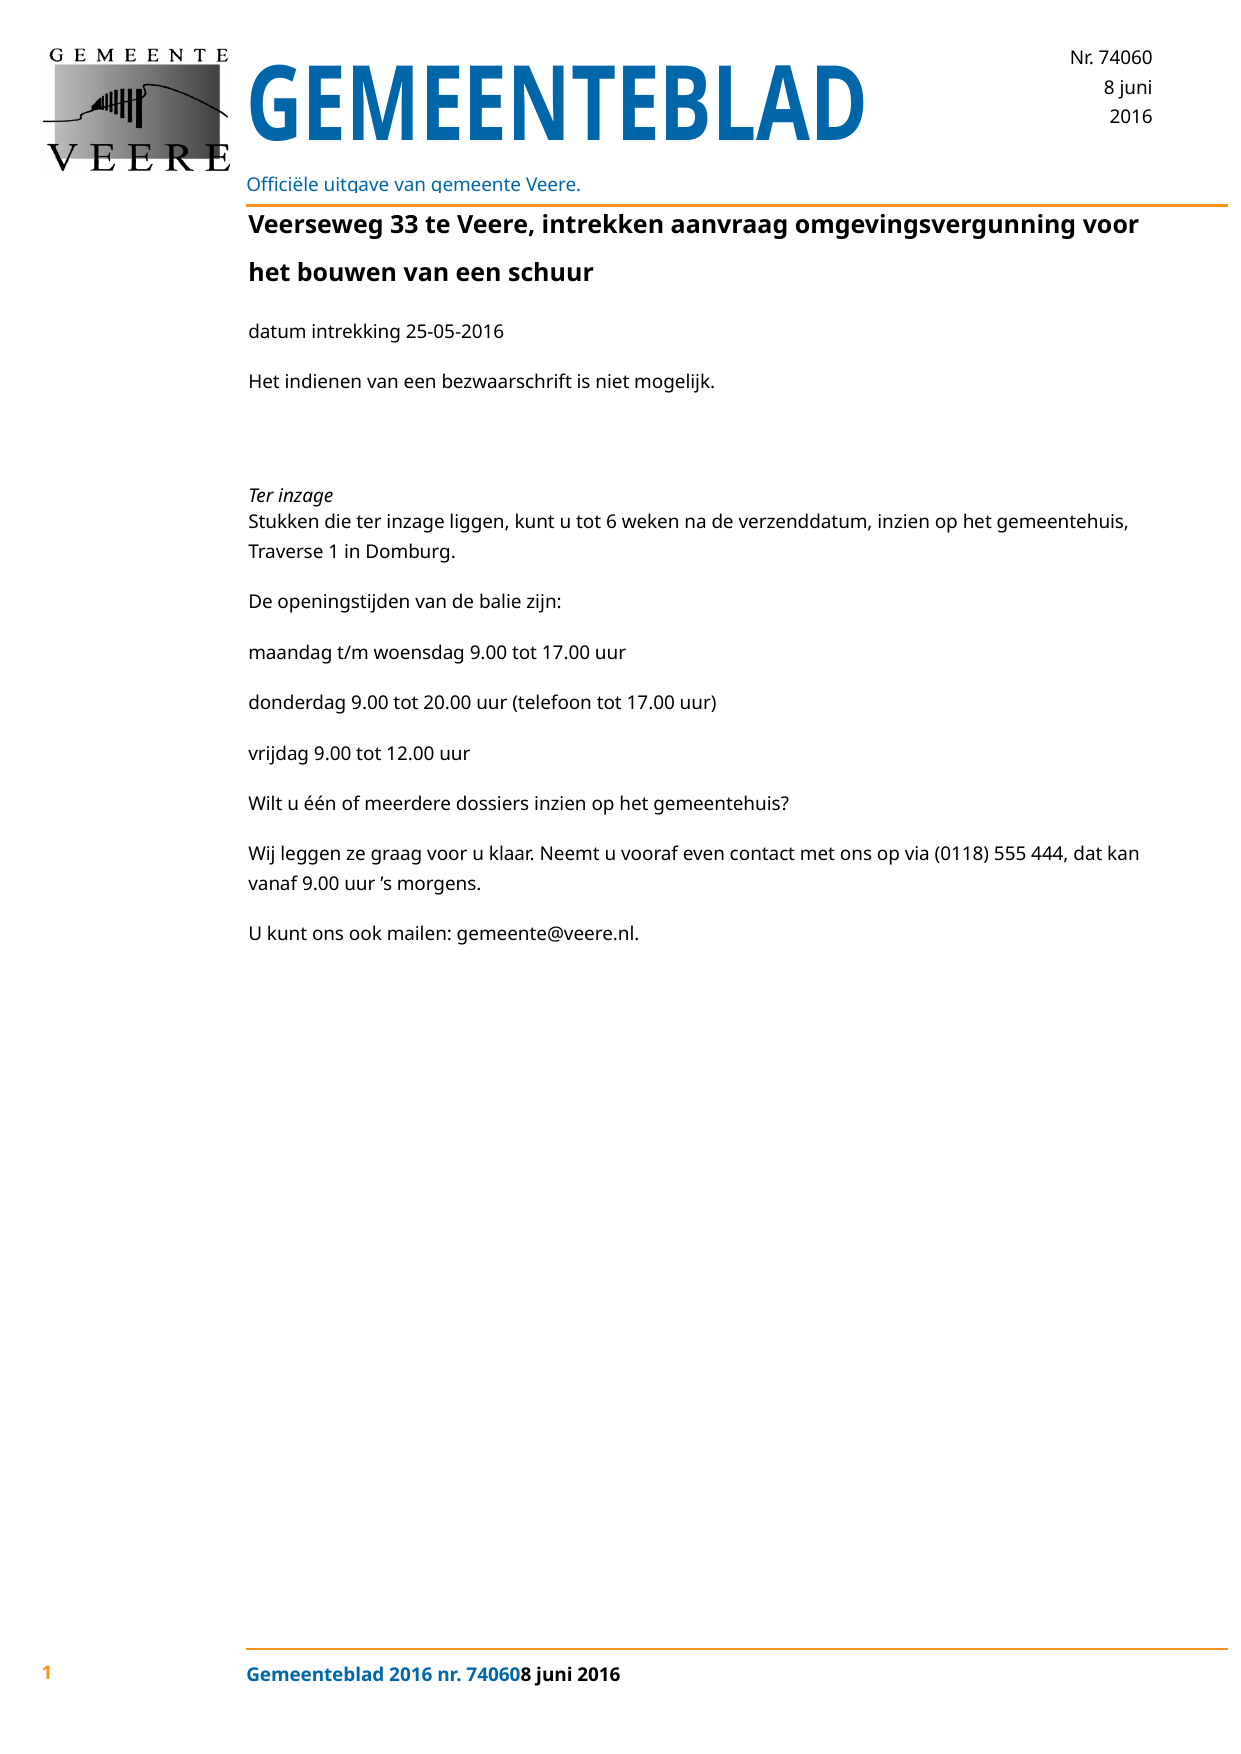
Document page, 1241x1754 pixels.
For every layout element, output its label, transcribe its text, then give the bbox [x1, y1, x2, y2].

text De openingstijden van de balie zijn: [248, 588, 1152, 614]
text Wilt u één of meerdere dossiers inzien op het gemeentehuis? [248, 790, 1152, 816]
text Stukken die ter inzage liggen, kunt u tot 6 weken na de verzenddatum, inzien op het gemeentehuis, Traverse 1 in Domburg. [248, 508, 1152, 564]
text vrijdag 9.00 tot 12.00 uur [248, 740, 1152, 765]
text maandag t/m woensdag 9.00 tot 17.00 uur [248, 639, 1152, 664]
text datum intrekking 25-05-2016 [248, 318, 1152, 344]
text Veerseweg 33 te Veere, intrekken aanvraag omgevingsvergunning voor het bouwen van een schuur [248, 207, 1152, 288]
text U kunt ons ook mailen: gemeente@veere.nl. [248, 921, 1152, 946]
text Het indienen van een bezwaarschrift is niet mogelijk. [248, 368, 1152, 394]
picture [41, 47, 231, 172]
text donderdag 9.00 tot 20.00 uur (telefoon tot 17.00 uur) [248, 689, 1152, 715]
text Wij leggen ze graag voor u klaar. Neemt u vooraf even contact met ons op via (0118) 555 444, dat kan vanaf 9.00 uur ’s morgens. [248, 841, 1152, 896]
text Ter inzage [248, 483, 1152, 508]
